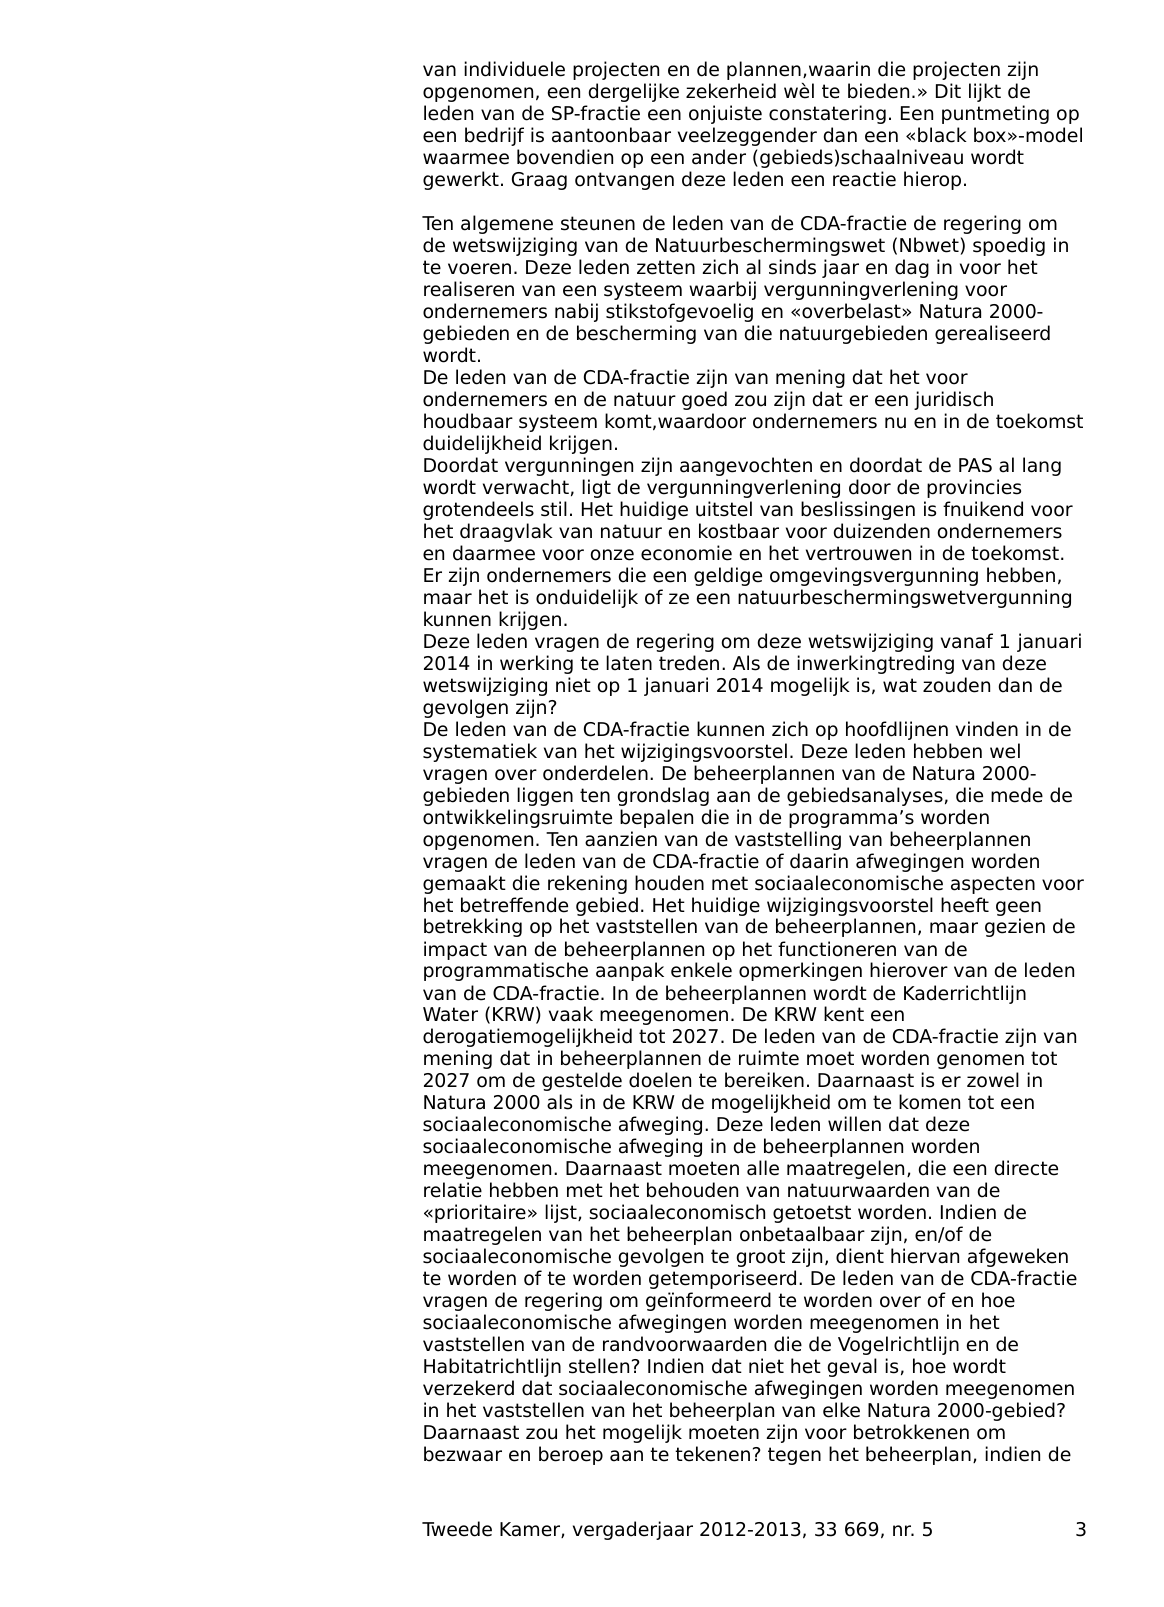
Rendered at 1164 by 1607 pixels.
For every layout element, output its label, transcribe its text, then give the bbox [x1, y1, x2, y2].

text Ten algemene steunen de leden van de CDA-fractie de regering om de wetswijziging van de Natuurbeschermingswet (Nbwet) spoedig in te voeren. Deze leden zetten zich al sinds jaar en dag in voor het realiseren van een systeem waarbij vergunningverlening voor ondernemers nabij stikstofgevoelig en «overbelast» Natura 2000-gebieden en de bescherming van die natuurgebieden gerealiseerd wordt. [422, 213, 1087, 367]
text van individuele projecten en de plannen,waarin die projecten zijn opgenomen, een dergelijke zekerheid wèl te bieden.» Dit lijkt de leden van de SP-fractie een onjuiste constatering. Een puntmeting op een bedrijf is aantoonbaar veelzeggender dan een «black box»-model waarmee bovendien op een ander (gebieds)schaalniveau wordt gewerkt. Graag ontvangen deze leden een reactie hierop. [422, 59, 1087, 191]
text Doordat vergunningen zijn aangevochten en doordat de PAS al lang wordt verwacht, ligt de vergunningverlening door de provincies grotendeels stil. Het huidige uitstel van beslissingen is fnuikend voor het draagvlak van natuur en kostbaar voor duizenden ondernemers en daarmee voor onze economie en het vertrouwen in de toekomst. Er zijn ondernemers die een geldige omgevingsvergunning hebben, maar het is onduidelijk of ze een natuurbeschermingswetvergunning kunnen krijgen. [422, 455, 1087, 631]
text Deze leden vragen de regering om deze wetswijziging vanaf 1 januari 2014 in werking te laten treden. Als de inwerkingtreding van deze wetswijziging niet op 1 januari 2014 mogelijk is, wat zouden dan de gevolgen zijn? [422, 631, 1087, 719]
text De leden van de CDA-fractie zijn van mening dat het voor ondernemers en de natuur goed zou zijn dat er een juridisch houdbaar systeem komt,waardoor ondernemers nu en in de toekomst duidelijkheid krijgen. [422, 367, 1087, 455]
text De leden van de CDA-fractie kunnen zich op hoofdlijnen vinden in de systematiek van het wijzigingsvoorstel. Deze leden hebben wel vragen over onderdelen. De beheerplannen van de Natura 2000-gebieden liggen ten grondslag aan de gebiedsanalyses, die mede de ontwikkelingsruimte bepalen die in de programma’s worden opgenomen. Ten aanzien van de vaststelling van beheerplannen vragen de leden van de CDA-fractie of daarin afwegingen worden gemaakt die rekening houden met sociaaleconomische aspecten voor het betreffende gebied. Het huidige wijzigingsvoorstel heeft geen betrekking op het vaststellen van de beheerplannen, maar gezien de impact van de beheerplannen op het functioneren van de programmatische aanpak enkele opmerkingen hierover van de leden van de CDA-fractie. In de beheerplannen wordt de Kaderrichtlijn Water (KRW) vaak meegenomen. De KRW kent een derogatiemogelijkheid tot 2027. De leden van de CDA-fractie zijn van mening dat in beheerplannen de ruimte moet worden genomen tot 2027 om de gestelde doelen te bereiken. Daarnaast is er zowel in Natura 2000 als in de KRW de mogelijkheid om te komen tot een sociaaleconomische afweging. Deze leden willen dat deze sociaaleconomische afweging in de beheerplannen worden meegenomen. Daarnaast moeten alle maatregelen, die een directe relatie hebben met het behouden van natuurwaarden van de «prioritaire» lijst, sociaaleconomisch getoetst worden. Indien de maatregelen van het beheerplan onbetaalbaar zijn, en/of de sociaaleconomische gevolgen te groot zijn, dient hiervan afgeweken te worden of te worden getemporiseerd. De leden van de CDA-fractie vragen de regering om geïnformeerd te worden over of en hoe sociaaleconomische afwegingen worden meegenomen in het vaststellen van de randvoorwaarden die de Vogelrichtlijn en de Habitatrichtlijn stellen? Indien dat niet het geval is, hoe wordt verzekerd dat sociaaleconomische afwegingen worden meegenomen in het vaststellen van het beheerplan van elke Natura 2000-gebied? Daarnaast zou het mogelijk moeten zijn voor betrokkenen om bezwaar en beroep aan te tekenen? tegen het beheerplan, indien de [422, 719, 1087, 1466]
